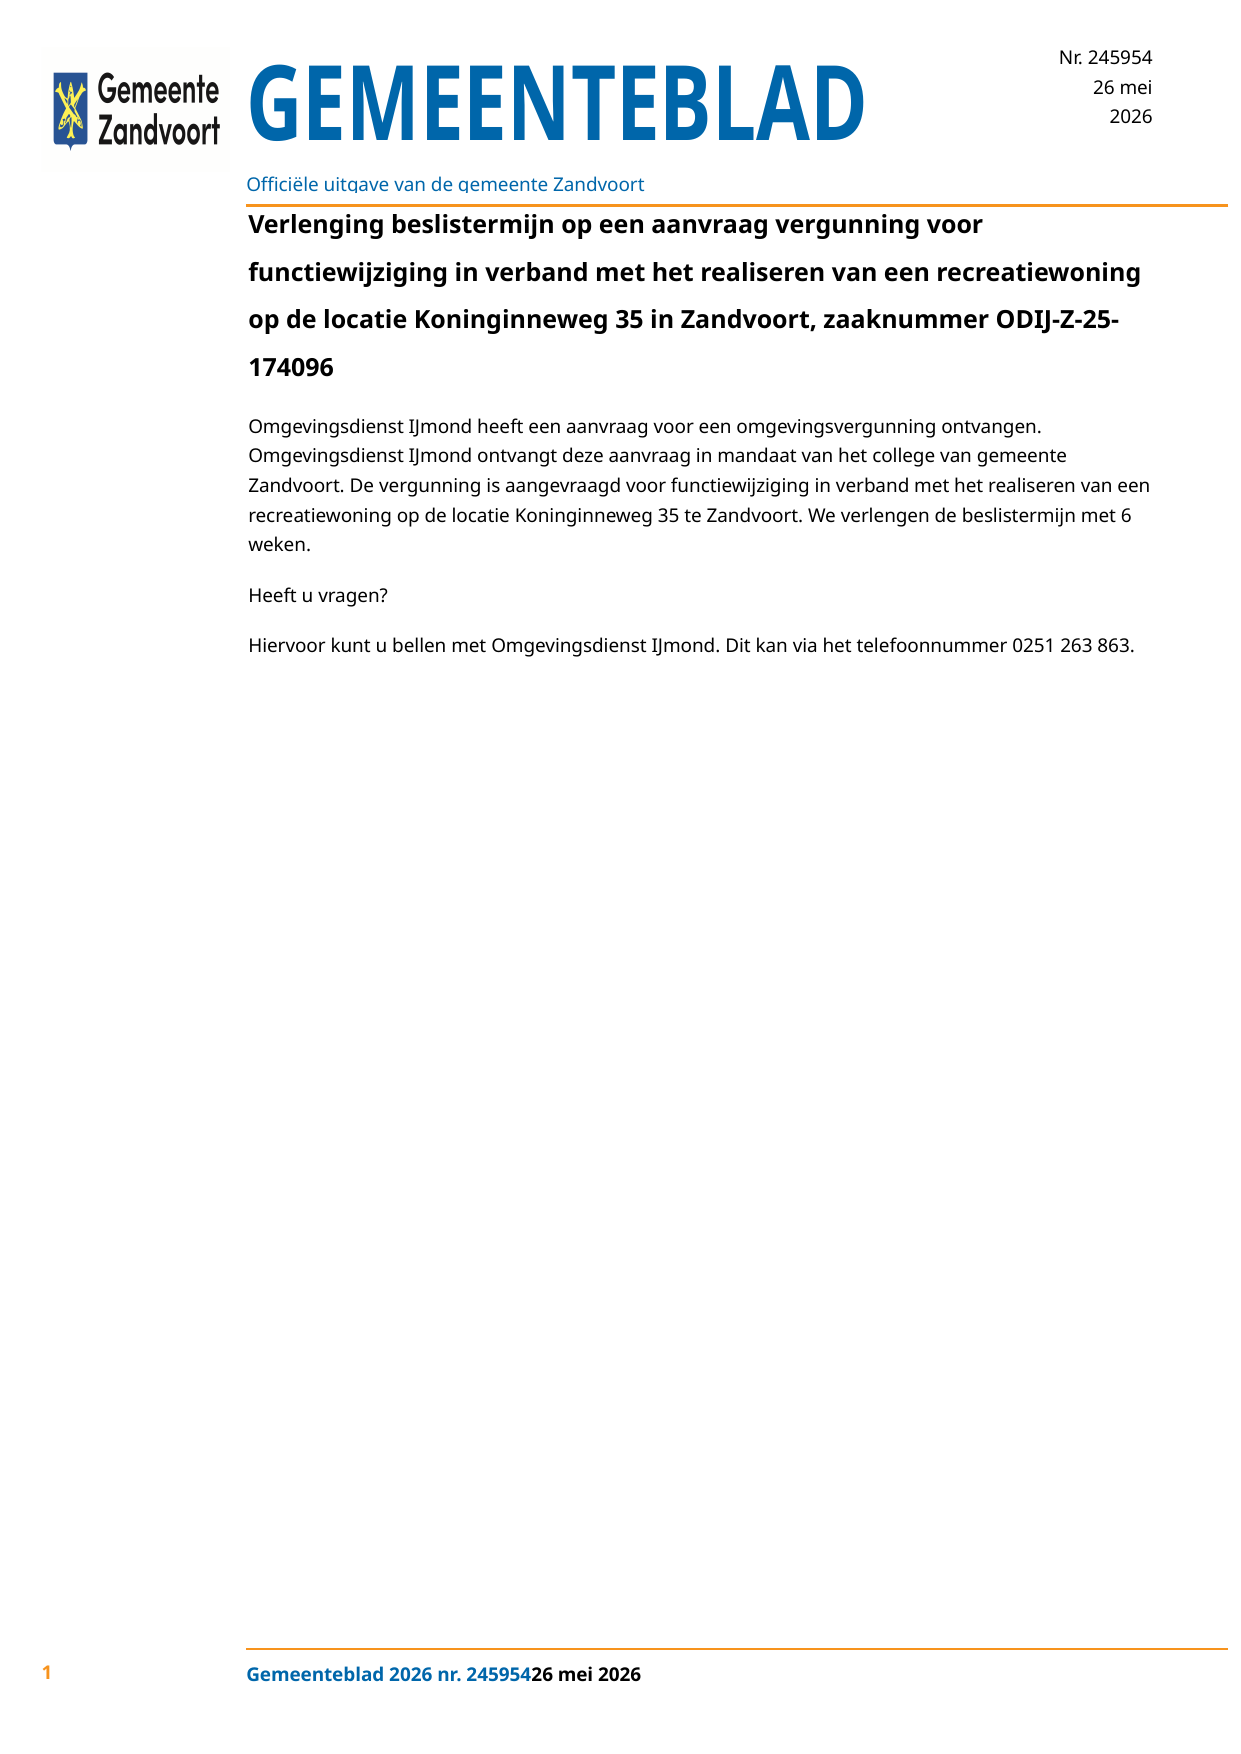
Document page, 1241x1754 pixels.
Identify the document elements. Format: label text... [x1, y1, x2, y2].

text Verlenging beslistermijn op een aanvraag vergunning voor functiewijziging in verband met het realiseren van een recreatiewoning op de locatie Koninginneweg 35 in Zandvoort, zaaknummer ODIJ-Z-25-174096 [248, 207, 1152, 384]
text Heeft u vragen? [248, 582, 1152, 608]
picture [41, 47, 231, 172]
text Hiervoor kunt u bellen met Omgevingsdienst IJmond. Dit kan via het telefoonnummer 0251 263 863. [248, 632, 1152, 658]
text Omgevingsdienst IJmond heeft een aanvraag voor een omgevingsvergunning ontvangen. Omgevingsdienst IJmond ontvangt deze aanvraag in mandaat van het college van gemeente Zandvoort. De vergunning is aangevraagd voor functiewijziging in verband met het realiseren van een recreatiewoning op de locatie Koninginneweg 35 te Zandvoort. We verlengen de beslistermijn met 6 weken. [248, 413, 1152, 557]
